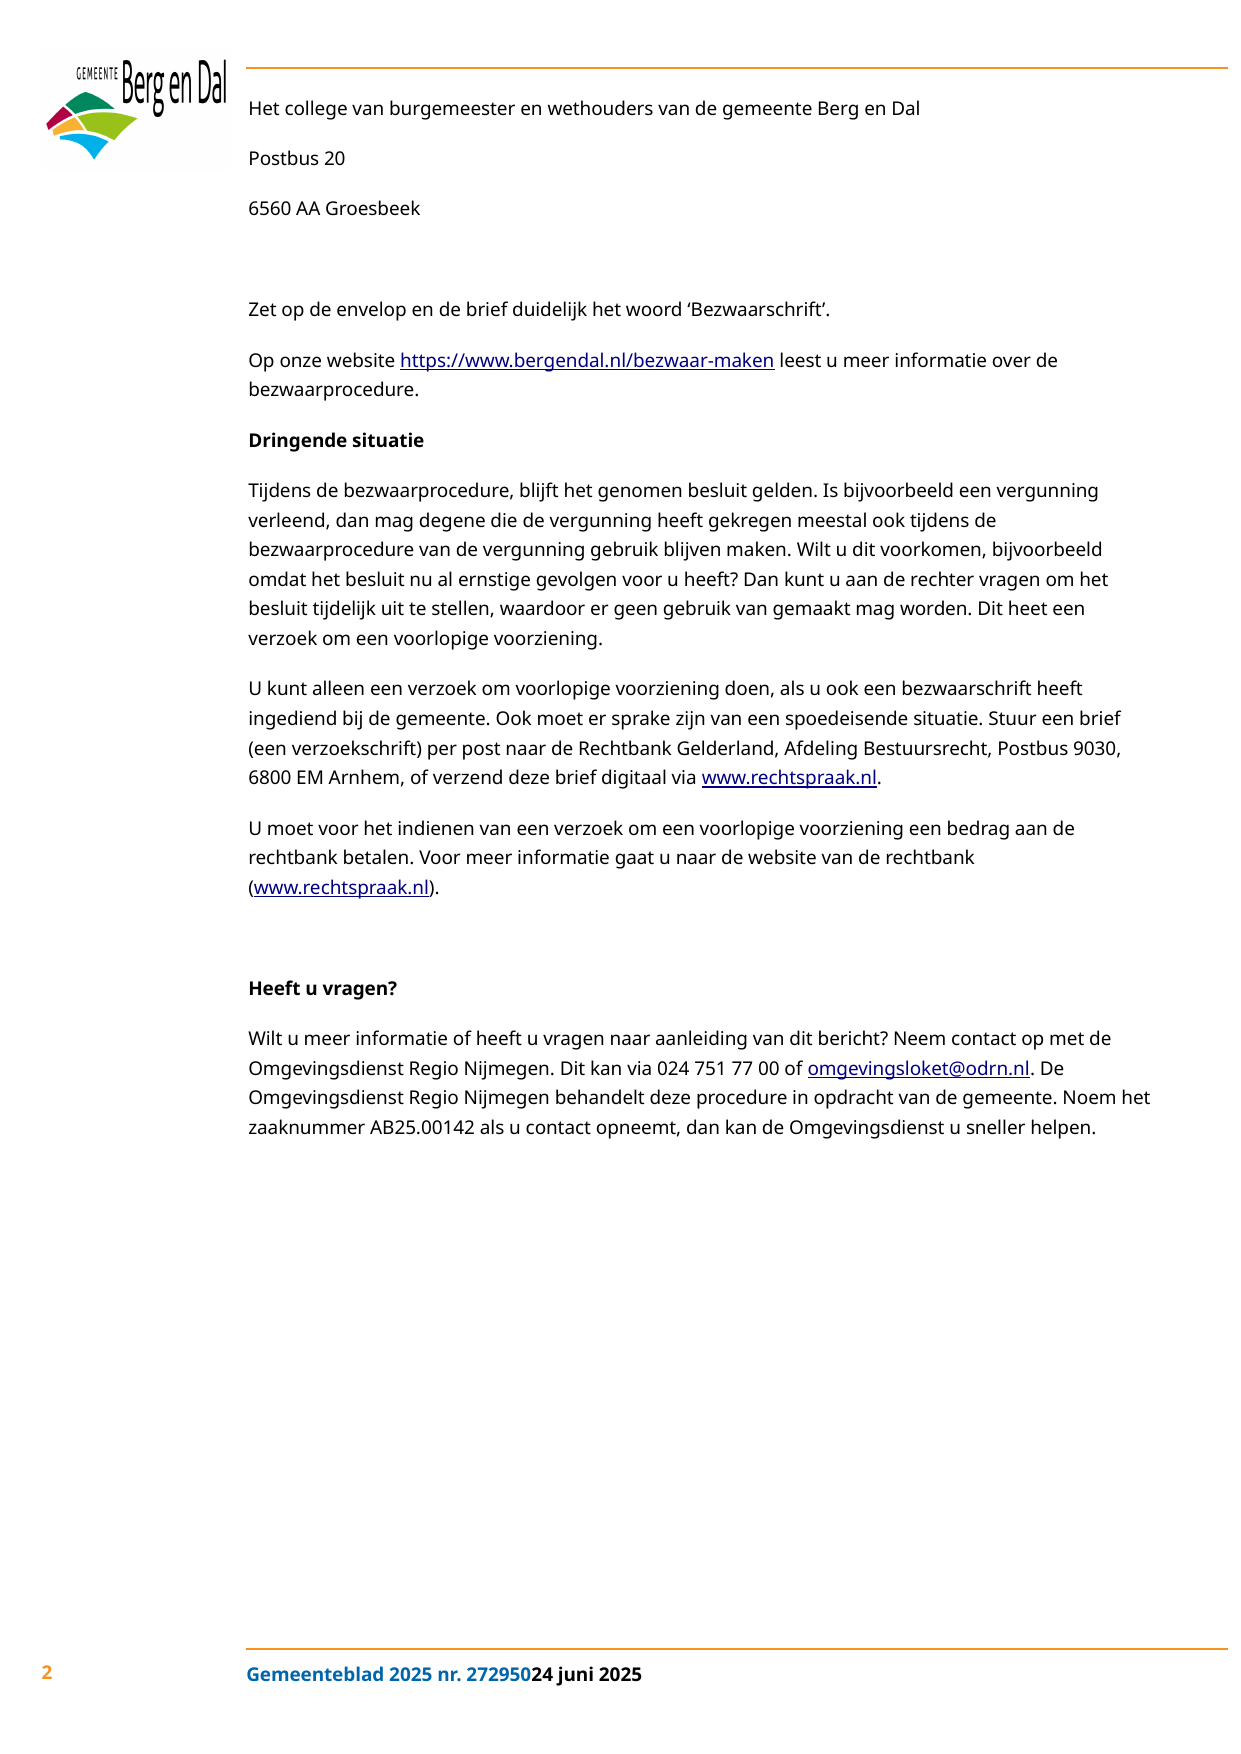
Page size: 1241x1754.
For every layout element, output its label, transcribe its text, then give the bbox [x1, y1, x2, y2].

text Op onze website https://www.bergendal.nl/bezwaar-maken leest u meer informatie over de bezwaarprocedure. [248, 347, 1152, 402]
text U kunt alleen een verzoek om voorlopige voorziening doen, als u ook een bezwaarschrift heeft ingediend bij de gemeente. Ook moet er sprake zijn van een spoedeisende situatie. Stuur een brief (een verzoekschrift) per post naar de Rechtbank Gelderland, Afdeling Bestuursrecht, Postbus 9030, 6800 EM Arnhem, of verzend deze brief digitaal via www.rechtspraak.nl. [248, 676, 1152, 790]
text Het college van burgemeester en wethouders van de gemeente Berg en Dal [248, 95, 1152, 121]
picture [41, 47, 231, 172]
text Wilt u meer informatie of heeft u vragen naar aanleiding van dit bericht? Neem contact op met de Omgevingsdienst Regio Nijmegen. Dit kan via 024 751 77 00 of omgevingsloket@odrn.nl. De Omgevingsdienst Regio Nijmegen behandelt deze procedure in opdracht van de gemeente. Noem het zaaknummer AB25.00142 als u contact opneemt, dan kan de Omgevingsdienst u sneller helpen. [248, 1025, 1152, 1140]
text Postbus 20 [248, 145, 1152, 171]
text U moet voor het indienen van een verzoek om een voorlopige voorziening een bedrag aan de rechtbank betalen. Voor meer informatie gaat u naar de website van de rechtbank (www.rechtspraak.nl). [248, 815, 1152, 900]
text Zet op de envelop en de brief duidelijk het woord ‘Bezwaarschrift’. [248, 296, 1152, 322]
text Tijdens de bezwaarprocedure, blijft het genomen besluit gelden. Is bijvoorbeeld een vergunning verleend, dan mag degene die de vergunning heeft gekregen meestal ook tijdens de bezwaarprocedure van de vergunning gebruik blijven maken. Wilt u dit voorkomen, bijvoorbeeld omdat het besluit nu al ernstige gevolgen voor u heeft? Dan kunt u aan de rechter vragen om het besluit tijdelijk uit te stellen, waardoor er geen gebruik van gemaakt mag worden. Dit heet een verzoek om een voorlopige voorziening. [248, 477, 1152, 651]
text Heeft u vragen? [248, 975, 1152, 1001]
text 6560 AA Groesbeek [248, 196, 1152, 221]
text Dringende situatie [248, 427, 1152, 453]
